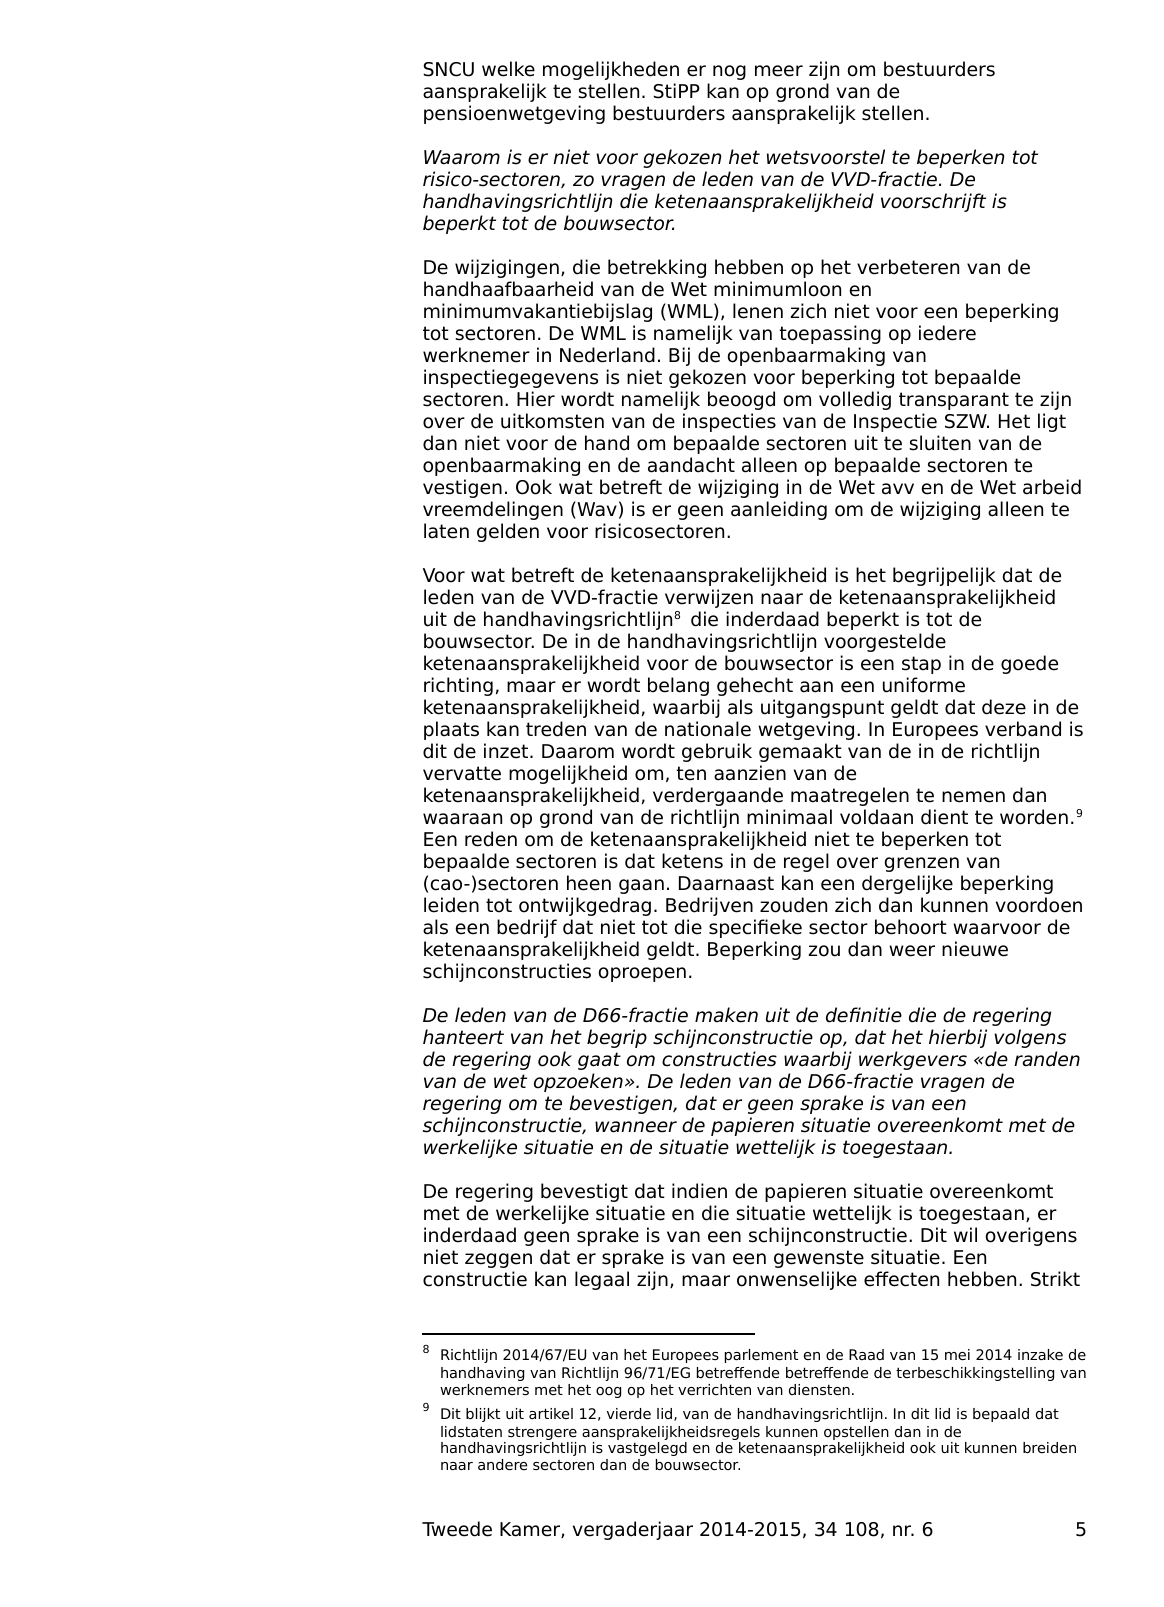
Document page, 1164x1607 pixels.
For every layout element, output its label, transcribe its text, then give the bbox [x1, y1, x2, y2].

text SNCU welke mogelijkheden er nog meer zijn om bestuurders aansprakelijk te stellen. StiPP kan op grond van de pensioenwetgeving bestuurders aansprakelijk stellen. [422, 59, 1087, 125]
text De wijzigingen, die betrekking hebben op het verbeteren van de handhaafbaarheid van de Wet minimumloon en minimumvakantiebijslag (WML), lenen zich niet voor een beperking tot sectoren. De WML is namelijk van toepassing op iedere werknemer in Nederland. Bij de openbaarmaking van inspectiegegevens is niet gekozen voor beperking tot bepaalde sectoren. Hier wordt namelijk beoogd om volledig transparant te zijn over de uitkomsten van de inspecties van de Inspectie SZW. Het ligt dan niet voor de hand om bepaalde sectoren uit te sluiten van de openbaarmaking en de aandacht alleen op bepaalde sectoren te vestigen. Ook wat betreft de wijziging in de Wet avv en de Wet arbeid vreemdelingen (Wav) is er geen aanleiding om de wijziging alleen te laten gelden voor risicosectoren. [422, 257, 1087, 543]
text Dit blijkt uit artikel 12, vierde lid, van de handhavingsrichtlijn. In dit lid is bepaald dat lidstaten strengere aansprakelijkheidsregels kunnen opstellen dan in de handhavingsrichtlijn is vastgelegd en de ketenaansprakelijkheid ook uit kunnen breiden naar andere sectoren dan de bouwsector. [422, 1402, 1087, 1474]
text De leden van de D66-fractie maken uit de definitie die de regering hanteert van het begrip schijnconstructie op, dat het hierbij volgens de regering ook gaat om constructies waarbij werkgevers «de randen van de wet opzoeken». De leden van de D66-fractie vragen de regering om te bevestigen, dat er geen sprake is van een schijnconstructie, wanneer de papieren situatie overeenkomt met de werkelijke situatie en de situatie wettelijk is toegestaan. [422, 1005, 1087, 1159]
text Voor wat betreft de ketenaansprakelijkheid is het begrijpelijk dat de leden van de VVD-fractie verwijzen naar de ketenaansprakelijkheid uit de handhavingsrichtlijn die inderdaad beperkt is tot de bouwsector. De in de handhavingsrichtlijn voorgestelde ketenaansprakelijkheid voor de bouwsector is een stap in de goede richting, maar er wordt belang gehecht aan een uniforme ketenaansprakelijkheid, waarbij als uitgangspunt geldt dat deze in de plaats kan treden van de nationale wetgeving. In Europees verband is dit de inzet. Daarom wordt gebruik gemaakt van de in de richtlijn vervatte mogelijkheid om, ten aanzien van de ketenaansprakelijkheid, verdergaande maatregelen te nemen dan waaraan op grond van de richtlijn minimaal voldaan dient te worden. Een reden om de ketenaansprakelijkheid niet te beperken tot bepaalde sectoren is dat ketens in de regel over grenzen van (cao-)sectoren heen gaan. Daarnaast kan een dergelijke beperking leiden tot ontwijkgedrag. Bedrijven zouden zich dan kunnen voordoen als een bedrijf dat niet tot die specifieke sector behoort waarvoor de ketenaansprakelijkheid geldt. Beperking zou dan weer nieuwe schijnconstructies oproepen. [422, 565, 1087, 983]
text Waarom is er niet voor gekozen het wetsvoorstel te beperken tot risico-sectoren, zo vragen de leden van de VVD-fractie. De handhavingsrichtlijn die ketenaansprakelijkheid voorschrijft is beperkt tot de bouwsector. [422, 147, 1087, 235]
text De regering bevestigt dat indien de papieren situatie overeenkomt met de werkelijke situatie en die situatie wettelijk is toegestaan, er inderdaad geen sprake is van een schijnconstructie. Dit wil overigens niet zeggen dat er sprake is van een gewenste situatie. Een constructie kan legaal zijn, maar onwenselijke effecten hebben. Strikt [422, 1181, 1087, 1291]
text Richtlijn 2014/67/EU van het Europees parlement en de Raad van 15 mei 2014 inzake de handhaving van Richtlijn 96/71/EG betreffende betreffende de terbeschikkingstelling van werknemers met het oog op het verrichten van diensten. [422, 1343, 1087, 1399]
